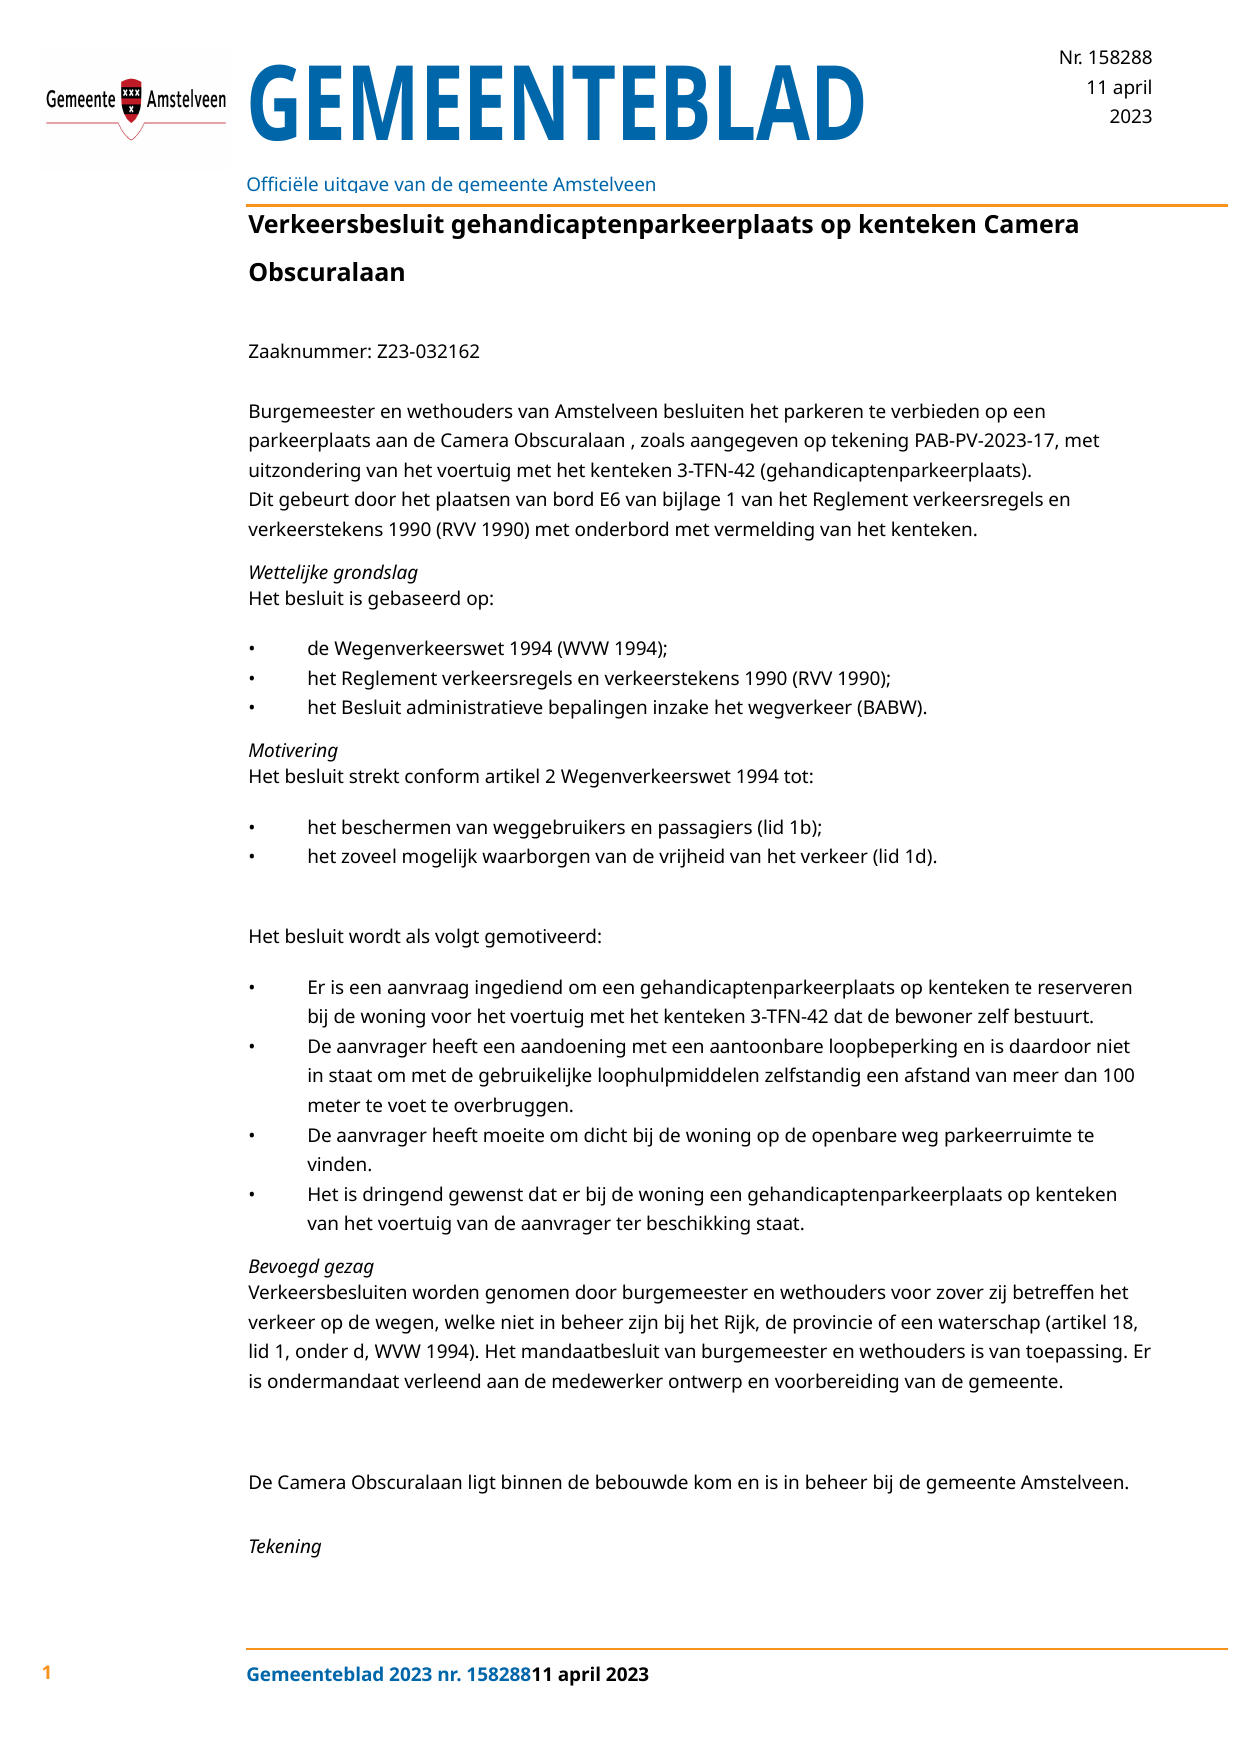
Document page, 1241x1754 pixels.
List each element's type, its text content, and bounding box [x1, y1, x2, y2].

text Motivering [248, 738, 1152, 763]
text De Camera Obscuralaan ligt binnen de bebouwde kom en is in beheer bij de gemeente Amstelveen. [248, 1469, 1152, 1495]
picture [41, 47, 231, 172]
text Het besluit wordt als volgt gemotiveerd: [248, 923, 1152, 949]
text Verkeersbesluiten worden genomen door burgemeester en wethouders voor zover zij betreffen het verkeer op de wegen, welke niet in beheer zijn bij het Rijk, de provincie of een waterschap (artikel 18, lid 1, onder d, WVW 1994). Het mandaatbesluit van burgemeester en wethouders is van toepassing. Er is ondermandaat verleend aan de medewerker ontwerp en voorbereiding van de gemeente. [248, 1279, 1152, 1394]
text Het besluit strekt conform artikel 2 Wegenverkeerswet 1994 tot: [248, 763, 1152, 789]
list het beschermen van weggebruikers en passagiers (lid 1b); [248, 814, 1152, 839]
list het Besluit administratieve bepalingen inzake het wegverkeer (BABW). [248, 694, 1152, 720]
text Bevoegd gezag [248, 1254, 1152, 1279]
text Burgemeester en wethouders van Amstelveen besluiten het parkeren te verbieden op een parkeerplaats aan de Camera Obscuralaan , zoals aangegeven op tekening PAB-PV-2023-17, met uitzondering van het voertuig met het kenteken 3-TFN-42 (gehandicaptenparkeerplaats). [248, 398, 1152, 483]
list de Wegenverkeerswet 1994 (WVW 1994); [248, 635, 1152, 661]
text Tekening [248, 1533, 1152, 1559]
text Dit gebeurt door het plaatsen van bord E6 van bijlage 1 van het Reglement verkeersregels en verkeerstekens 1990 (RVV 1990) met onderbord met vermelding van het kenteken. [248, 487, 1152, 542]
list De aanvrager heeft een aandoening met een aantoonbare loopbeperking en is daardoor niet in staat om met de gebruikelijke loophulpmiddelen zelfstandig een afstand van meer dan 100 meter te voet te overbruggen. [248, 1033, 1152, 1118]
text Verkeersbesluit gehandicaptenparkeerplaats op kenteken Camera Obscuralaan [248, 207, 1152, 288]
text Zaaknummer: Z23-032162 [248, 339, 1152, 364]
list het zoveel mogelijk waarborgen van de vrijheid van het verkeer (lid 1d). [248, 843, 1152, 869]
list het Reglement verkeersregels en verkeerstekens 1990 (RVV 1990); [248, 665, 1152, 691]
list Het is dringend gewenst dat er bij de woning een gehandicaptenparkeerplaats op kenteken van het voertuig van de aanvrager ter beschikking staat. [248, 1181, 1152, 1236]
text Wettelijke grondslag [248, 559, 1152, 585]
list Er is een aanvraag ingediend om een gehandicaptenparkeerplaats op kenteken te reserveren bij de woning voor het voertuig met het kenteken 3-TFN-42 dat de bewoner zelf bestuurt. [248, 974, 1152, 1029]
text Het besluit is gebaseerd op: [248, 585, 1152, 611]
list De aanvrager heeft moeite om dicht bij de woning op de openbare weg parkeerruimte te vinden. [248, 1122, 1152, 1177]
